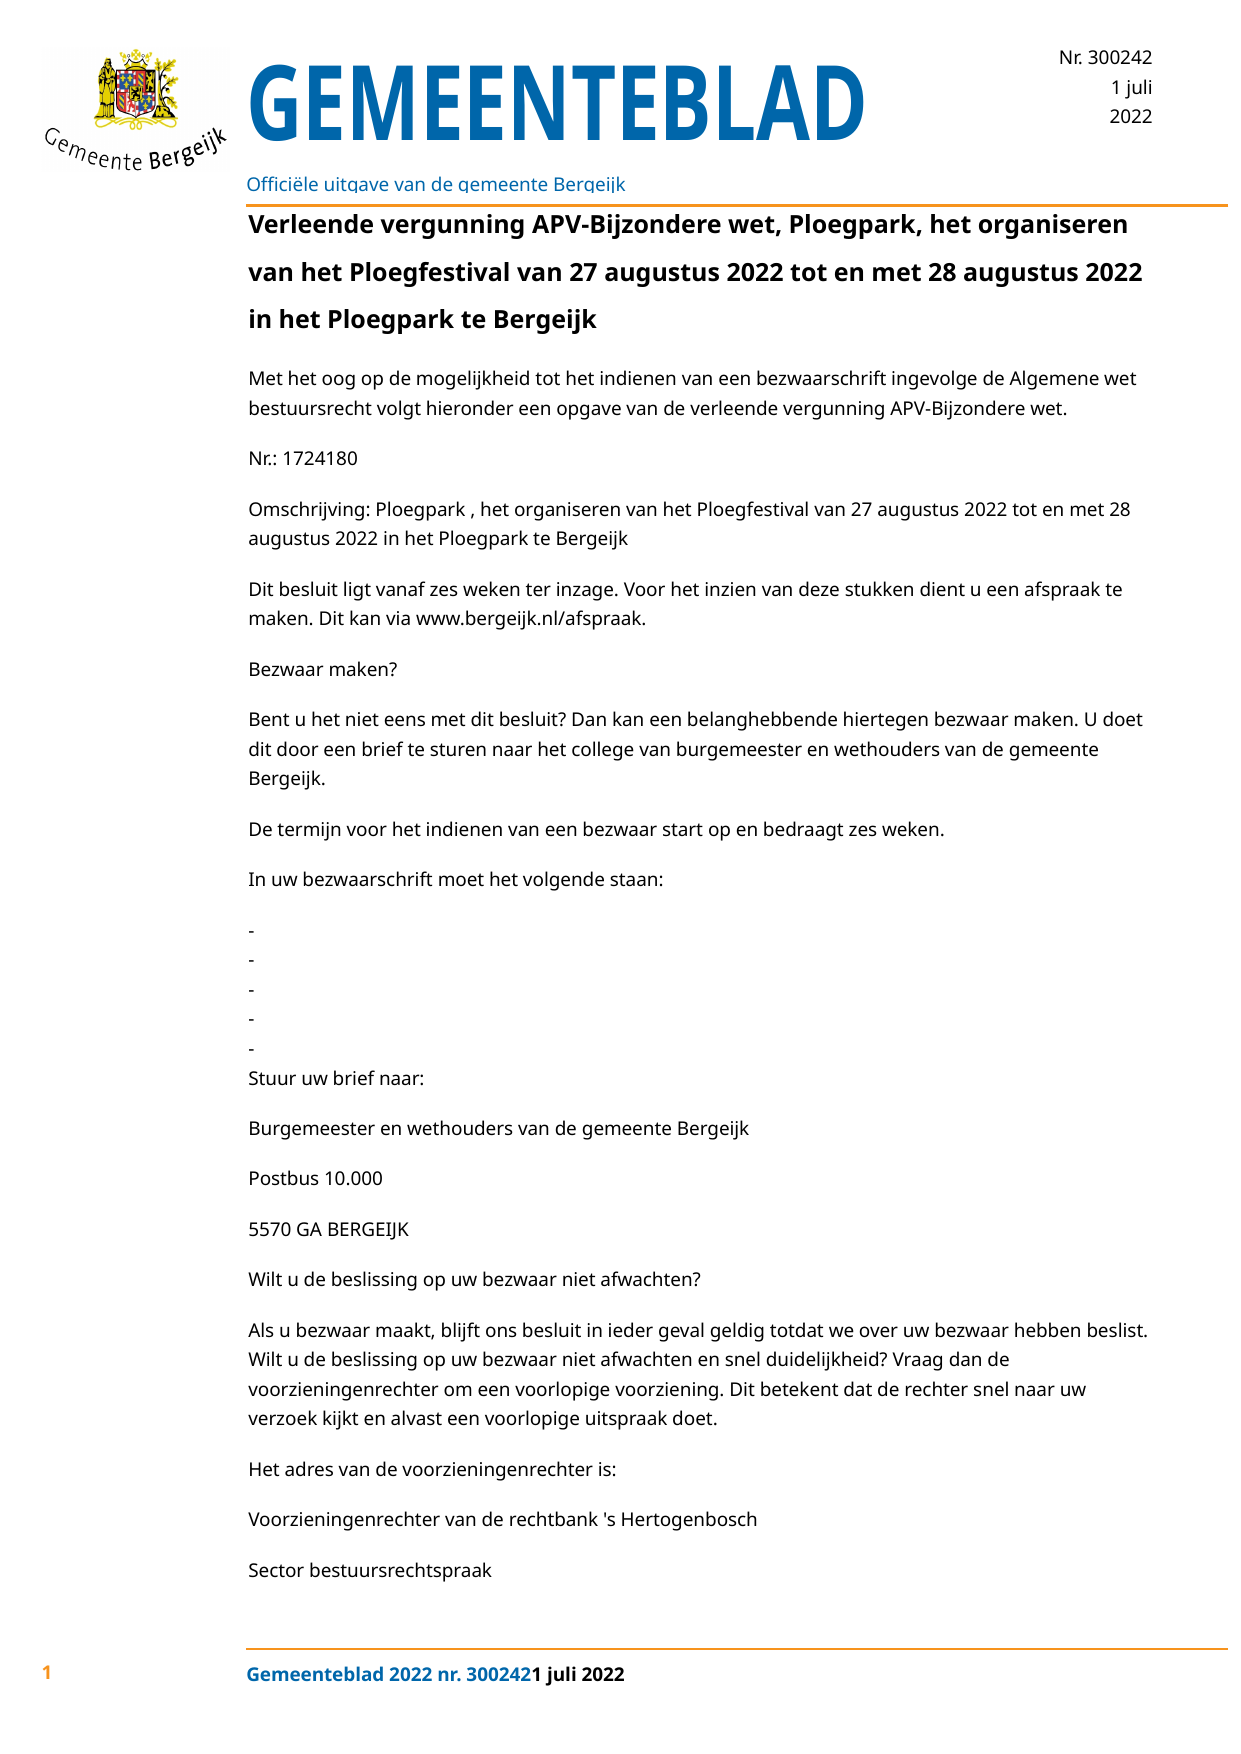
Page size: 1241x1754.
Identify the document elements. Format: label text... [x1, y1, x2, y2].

text Bezwaar maken? [248, 656, 1152, 682]
text Stuur uw brief naar: [248, 1065, 1152, 1090]
text Bent u het niet eens met dit besluit? Dan kan een belanghebbende hiertegen bezwaar maken. U doet dit door een brief te sturen naar het college van burgemeester en wethouders van de gemeente Bergeijk. [248, 706, 1152, 791]
text Voorzieningenrechter van de rechtbank 's Hertogenbosch [248, 1506, 1152, 1532]
text Burgemeester en wethouders van de gemeente Bergeijk [248, 1115, 1152, 1141]
text Dit besluit ligt vanaf zes weken ter inzage. Voor het inzien van deze stukken dient u een afspraak te maken. Dit kan via www.bergeijk.nl/afspraak. [248, 576, 1152, 631]
text Postbus 10.000 [248, 1166, 1152, 1191]
text Nr.: 1724180 [248, 446, 1152, 471]
text Sector bestuursrechtspraak [248, 1557, 1152, 1582]
text Met het oog op de mogelijkheid tot het indienen van een bezwaarschrift ingevolge de Algemene wet bestuursrecht volgt hieronder een opgave van de verleende vergunning APV-Bijzondere wet. [248, 366, 1152, 421]
text In uw bezwaarschrift moet het volgende staan: [248, 866, 1152, 892]
text De termijn voor het indienen van een bezwaar start op en bedraagt zes weken. [248, 816, 1152, 842]
text Als u bezwaar maakt, blijft ons besluit in ieder geval geldig totdat we over uw bezwaar hebben beslist. Wilt u de beslissing op uw bezwaar niet afwachten en snel duidelijkheid? Vraag dan de voorzieningenrechter om een voorlopige voorziening. Dit betekent dat de rechter snel naar uw verzoek kijkt en alvast een voorlopige uitspraak doet. [248, 1317, 1152, 1431]
text Wilt u de beslissing op uw bezwaar niet afwachten? [248, 1266, 1152, 1292]
picture [41, 47, 231, 172]
text Verleende vergunning APV-Bijzondere wet, Ploegpark, het organiseren van het Ploegfestival van 27 augustus 2022 tot en met 28 augustus 2022 in het Ploegpark te Bergeijk [248, 207, 1152, 336]
text Het adres van de voorzieningenrechter is: [248, 1456, 1152, 1482]
text 5570 GA BERGEIJK [248, 1216, 1152, 1242]
text Omschrijving: Ploegpark , het organiseren van het Ploegfestival van 27 augustus 2022 tot en met 28 augustus 2022 in het Ploegpark te Bergeijk [248, 496, 1152, 551]
